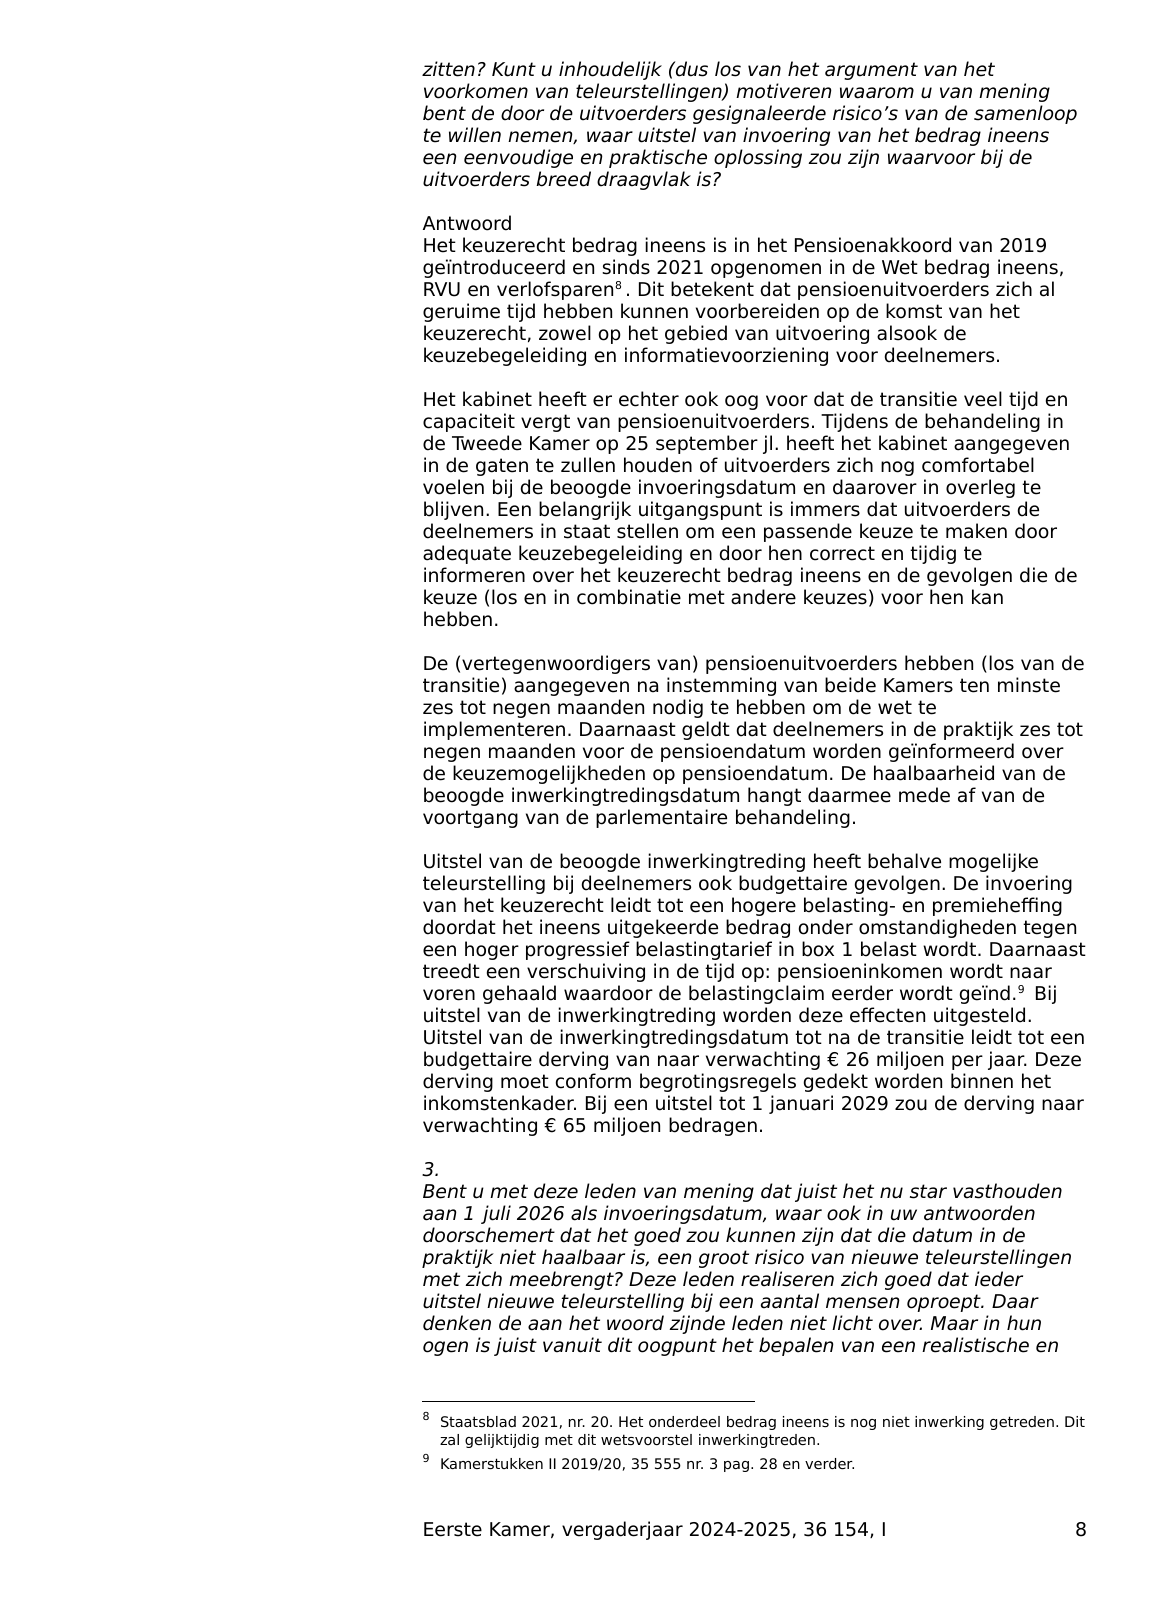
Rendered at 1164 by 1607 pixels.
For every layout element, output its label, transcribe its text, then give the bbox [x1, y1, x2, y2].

text Kamerstukken II 2019/20, 35 555 nr. 3 pag. 28 en verder. [422, 1452, 1087, 1474]
text Bent u met deze leden van mening dat juist het nu star vasthouden aan 1 juli 2026 als invoeringsdatum, waar ook in uw antwoorden doorschemert dat het goed zou kunnen zijn dat die datum in de praktijk niet haalbaar is, een groot risico van nieuwe teleurstellingen met zich meebrengt? Deze leden realiseren zich goed dat ieder uitstel nieuwe teleurstelling bij een aantal mensen oproept. Daar denken de aan het woord zijnde leden niet licht over. Maar in hun ogen is juist vanuit dit oogpunt het bepalen van een realistische en [422, 1181, 1087, 1357]
text Uitstel van de beoogde inwerkingtreding heeft behalve mogelijke teleurstelling bij deelnemers ook budgettaire gevolgen. De invoering van het keuzerecht leidt tot een hogere belasting- en premieheffing doordat het ineens uitgekeerde bedrag onder omstandigheden tegen een hoger progressief belastingtarief in box 1 belast wordt. Daarnaast treedt een verschuiving in de tijd op: pensioeninkomen wordt naar voren gehaald waardoor de belastingclaim eerder wordt geïnd. Bij uitstel van de inwerkingtreding worden deze effecten uitgesteld. Uitstel van de inwerkingtredingsdatum tot na de transitie leidt tot een budgettaire derving van naar verwachting € 26 miljoen per jaar. Deze derving moet conform begrotingsregels gedekt worden binnen het inkomstenkader. Bij een uitstel tot 1 januari 2029 zou de derving naar verwachting € 65 miljoen bedragen. [422, 851, 1087, 1137]
text De (vertegenwoordigers van) pensioenuitvoerders hebben (los van de transitie) aangegeven na instemming van beide Kamers ten minste zes tot negen maanden nodig te hebben om de wet te implementeren. Daarnaast geldt dat deelnemers in de praktijk zes tot negen maanden voor de pensioendatum worden geïnformeerd over de keuzemogelijkheden op pensioendatum. De haalbaarheid van de beoogde inwerkingtredingsdatum hangt daarmee mede af van de voortgang van de parlementaire behandeling. [422, 653, 1087, 829]
text Het keuzerecht bedrag ineens is in het Pensioenakkoord van 2019 geïntroduceerd en sinds 2021 opgenomen in de Wet bedrag ineens, RVU en verlofsparen. Dit betekent dat pensioenuitvoerders zich al geruime tijd hebben kunnen voorbereiden op de komst van het keuzerecht, zowel op het gebied van uitvoering alsook de keuzebegeleiding en informatievoorziening voor deelnemers. [422, 235, 1087, 367]
text Staatsblad 2021, nr. 20. Het onderdeel bedrag ineens is nog niet inwerking getreden. Dit zal gelijktijdig met dit wetsvoorstel inwerkingtreden. [422, 1410, 1087, 1449]
text 3. [422, 1159, 1087, 1181]
text Antwoord [422, 213, 1087, 235]
text Het kabinet heeft er echter ook oog voor dat de transitie veel tijd en capaciteit vergt van pensioenuitvoerders. Tijdens de behandeling in de Tweede Kamer op 25 september jl. heeft het kabinet aangegeven in de gaten te zullen houden of uitvoerders zich nog comfortabel voelen bij de beoogde invoeringsdatum en daarover in overleg te blijven. Een belangrijk uitgangspunt is immers dat uitvoerders de deelnemers in staat stellen om een passende keuze te maken door adequate keuzebegeleiding en door hen correct en tijdig te informeren over het keuzerecht bedrag ineens en de gevolgen die de keuze (los en in combinatie met andere keuzes) voor hen kan hebben. [422, 389, 1087, 631]
text zitten? Kunt u inhoudelijk (dus los van het argument van het voorkomen van teleurstellingen) motiveren waarom u van mening bent de door de uitvoerders gesignaleerde risico’s van de samenloop te willen nemen, waar uitstel van invoering van het bedrag ineens een eenvoudige en praktische oplossing zou zijn waarvoor bij de uitvoerders breed draagvlak is? [422, 59, 1087, 191]
